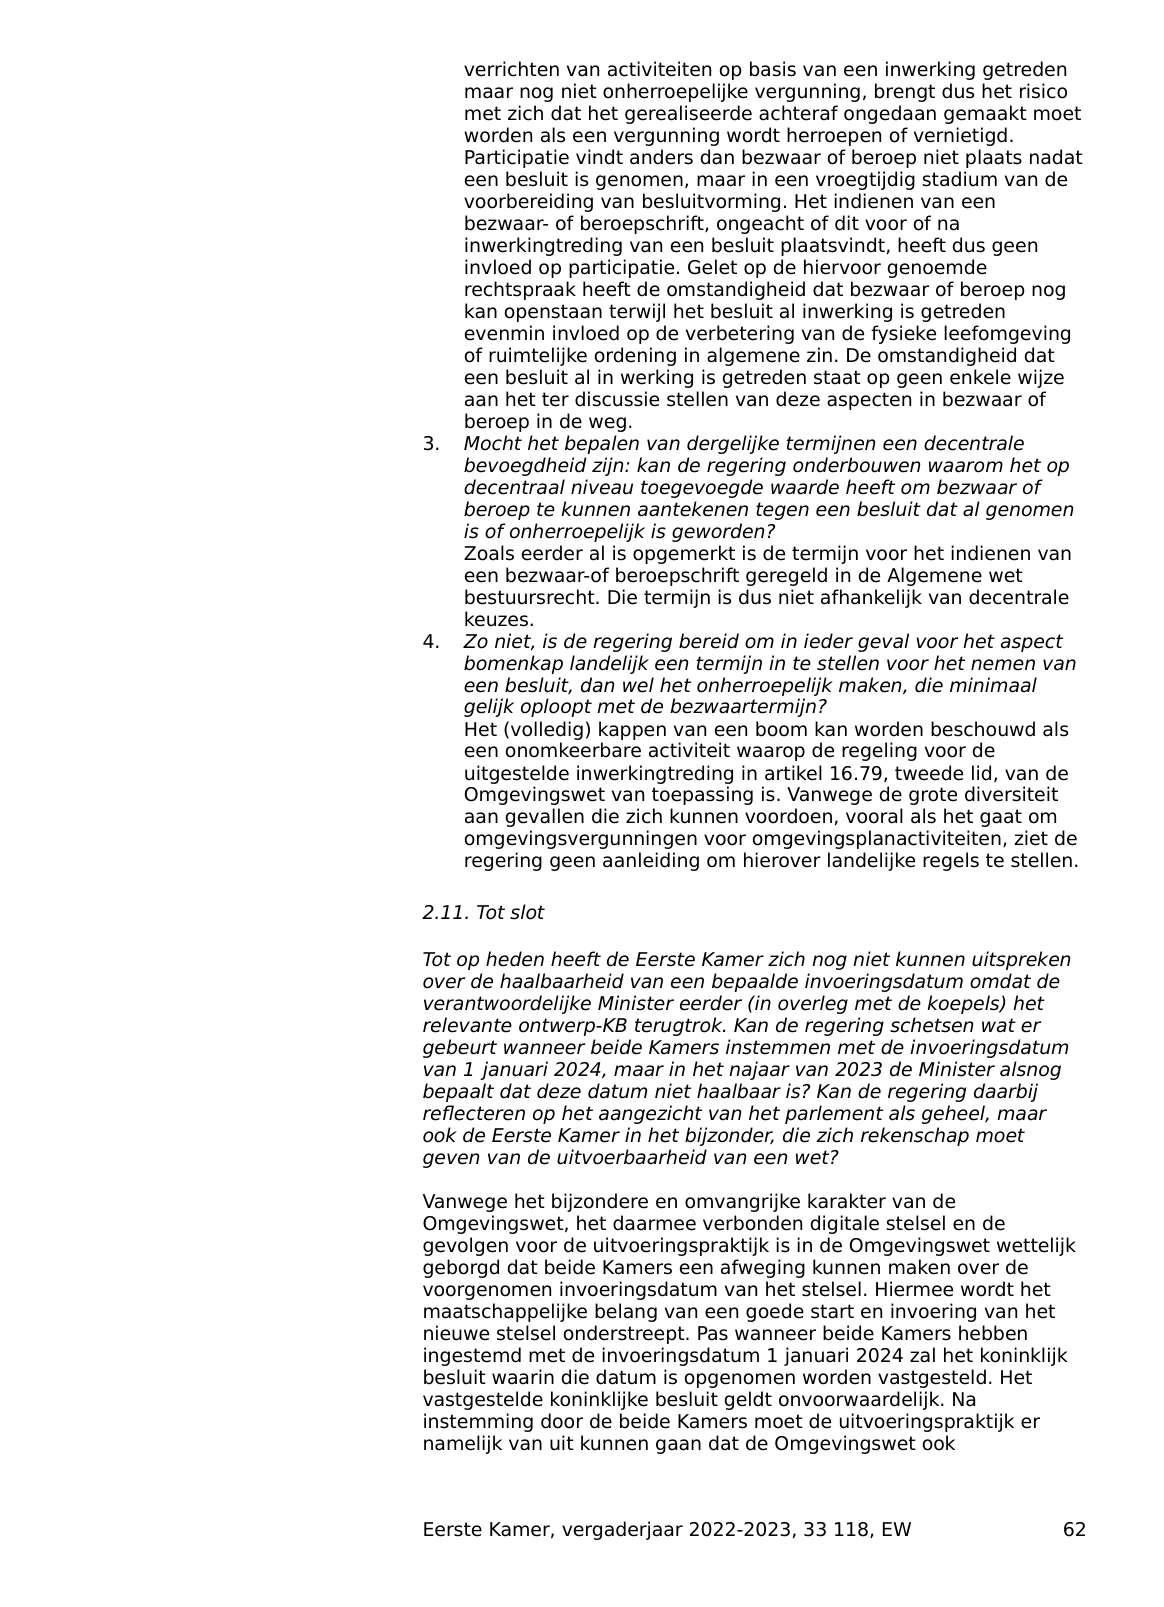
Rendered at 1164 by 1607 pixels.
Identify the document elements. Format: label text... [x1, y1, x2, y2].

text Het (volledig) kappen van een boom kan worden beschouwd als een onomkeerbare activiteit waarop de regeling voor de uitgestelde inwerkingtreding in artikel 16.79, tweede lid, van de Omgevingswet van toepassing is. Vanwege de grote diversiteit aan gevallen die zich kunnen voordoen, vooral als het gaat om omgevingsvergunningen voor omgevingsplanactiviteiten, ziet de regering geen aanleiding om hierover landelijke regels te stellen. [464, 718, 1087, 872]
text 4. Zo niet, is de regering bereid om in ieder geval voor het aspect bomenkap landelijk een termijn in te stellen voor het nemen van een besluit, dan wel het onherroepelijk maken, die minimaal gelijk oploopt met de bezwaartermijn? [422, 631, 1087, 718]
text verrichten van activiteiten op basis van een inwerking getreden maar nog niet onherroepelijke vergunning, brengt dus het risico met zich dat het gerealiseerde achteraf ongedaan gemaakt moet worden als een vergunning wordt herroepen of vernietigd. Participatie vindt anders dan bezwaar of beroep niet plaats nadat een besluit is genomen, maar in een vroegtijdig stadium van de voorbereiding van besluitvorming. Het indienen van een bezwaar- of beroepschrift, ongeacht of dit voor of na inwerkingtreding van een besluit plaatsvindt, heeft dus geen invloed op participatie. Gelet op de hiervoor genoemde rechtspraak heeft de omstandigheid dat bezwaar of beroep nog kan openstaan terwijl het besluit al inwerking is getreden evenmin invloed op de verbetering van de fysieke leefomgeving of ruimtelijke ordening in algemene zin. De omstandigheid dat een besluit al in werking is getreden staat op geen enkele wijze aan het ter discussie stellen van deze aspecten in bezwaar of beroep in de weg. [464, 59, 1087, 433]
text 3. Mocht het bepalen van dergelijke termijnen een decentrale bevoegdheid zijn: kan de regering onderbouwen waarom het op decentraal niveau toegevoegde waarde heeft om bezwaar of beroep te kunnen aantekenen tegen een besluit dat al genomen is of onherroepelijk is geworden? [422, 433, 1087, 543]
text Zoals eerder al is opgemerkt is de termijn voor het indienen van een bezwaar-of beroepschrift geregeld in de Algemene wet bestuursrecht. Die termijn is dus niet afhankelijk van decentrale keuzes. [464, 543, 1087, 631]
text Tot op heden heeft de Eerste Kamer zich nog niet kunnen uitspreken over de haalbaarheid van een bepaalde invoeringsdatum omdat de verantwoordelijke Minister eerder (in overleg met de koepels) het relevante ontwerp-KB terugtrok. Kan de regering schetsen wat er gebeurt wanneer beide Kamers instemmen met de invoeringsdatum van 1 januari 2024, maar in het najaar van 2023 de Minister alsnog bepaalt dat deze datum niet haalbaar is? Kan de regering daarbij reflecteren op het aangezicht van het parlement als geheel, maar ook de Eerste Kamer in het bijzonder, die zich rekenschap moet geven van de uitvoerbaarheid van een wet? [422, 949, 1087, 1169]
text Vanwege het bijzondere en omvangrijke karakter van de Omgevingswet, het daarmee verbonden digitale stelsel en de gevolgen voor de uitvoeringspraktijk is in de Omgevingswet wettelijk geborgd dat beide Kamers een afweging kunnen maken over de voorgenomen invoeringsdatum van het stelsel. Hiermee wordt het maatschappelijke belang van een goede start en invoering van het nieuwe stelsel onderstreept. Pas wanneer beide Kamers hebben ingestemd met de invoeringsdatum 1 januari 2024 zal het koninklijk besluit waarin die datum is opgenomen worden vastgesteld. Het vastgestelde koninklijke besluit geldt onvoorwaardelijk. Na instemming door de beide Kamers moet de uitvoeringspraktijk er namelijk van uit kunnen gaan dat de Omgevingswet ook [422, 1191, 1087, 1455]
subtitle 2.11. Tot slot [422, 902, 1087, 924]
